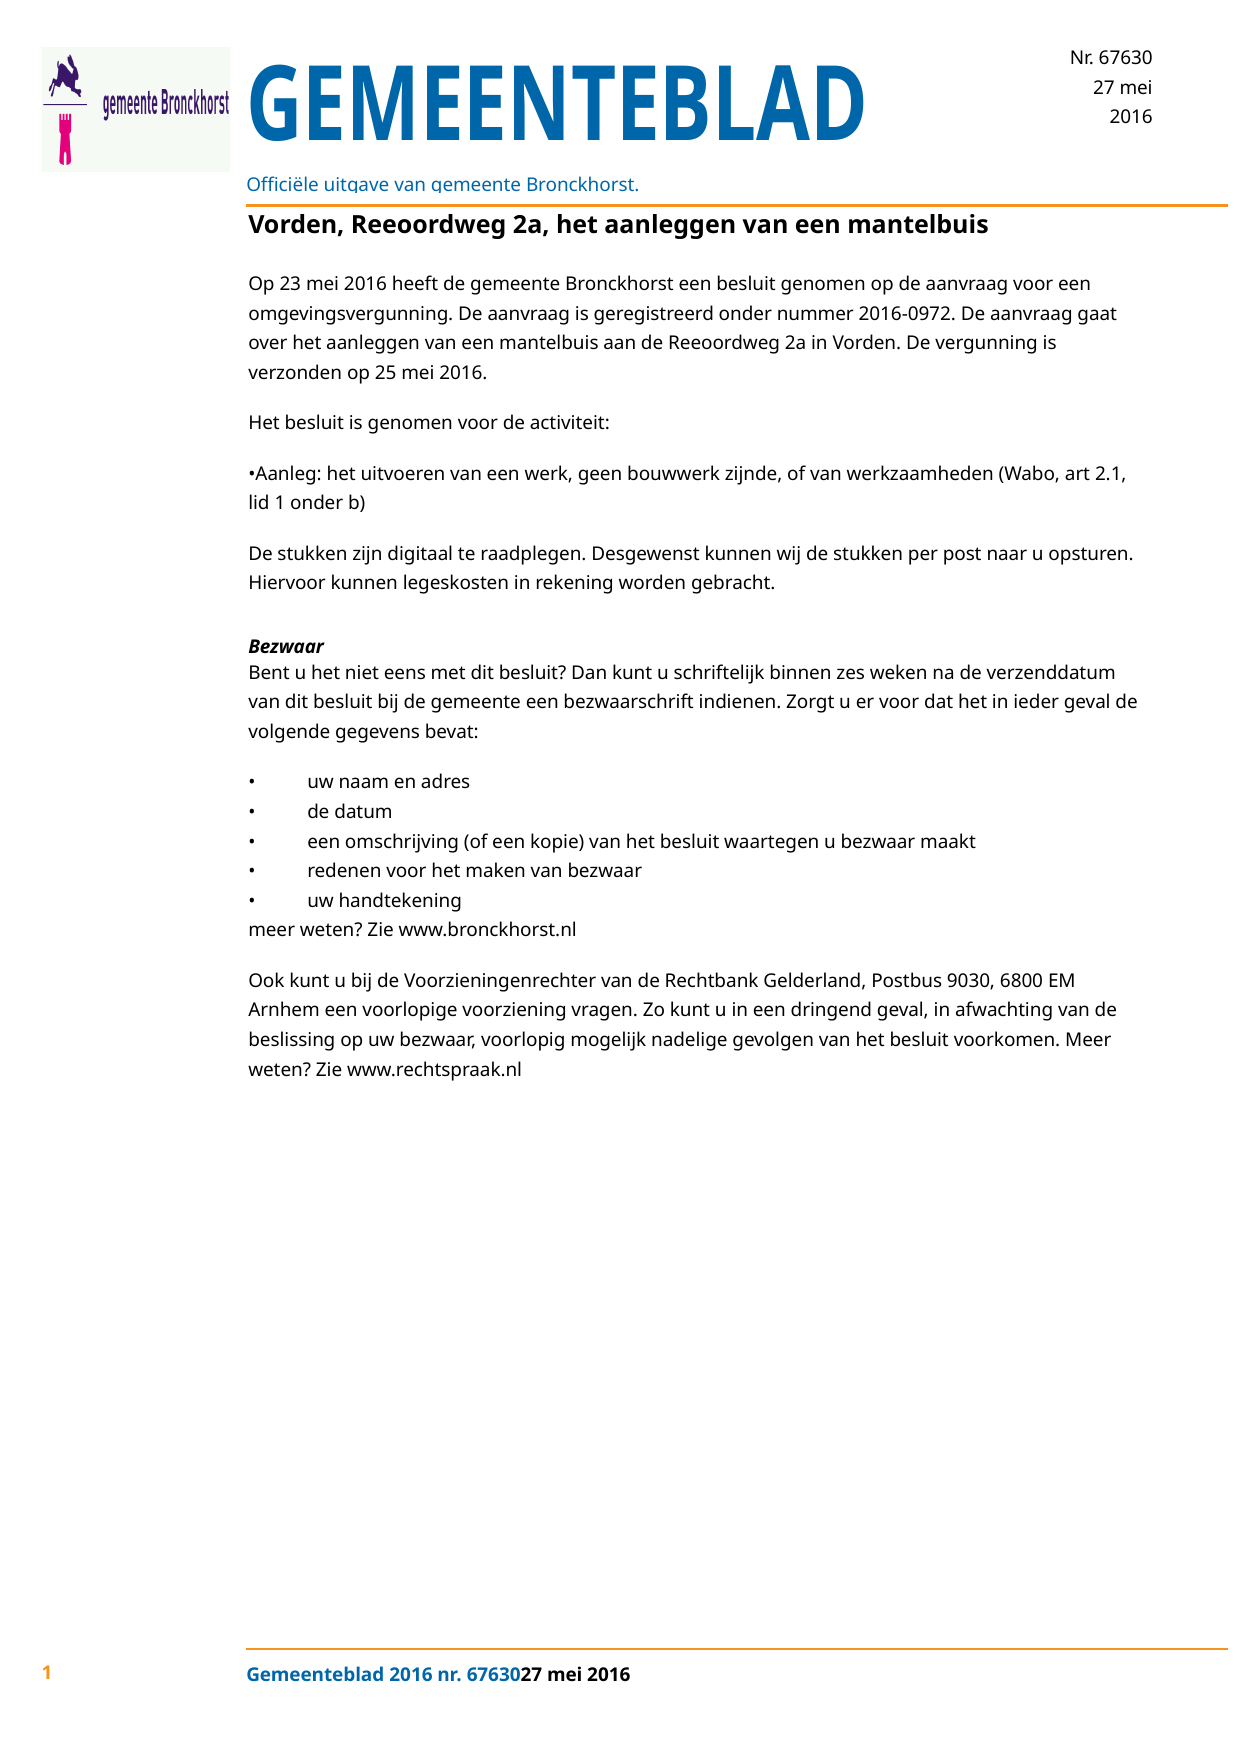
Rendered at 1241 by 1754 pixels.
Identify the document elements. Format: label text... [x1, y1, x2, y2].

list uw naam en adres [248, 769, 1152, 794]
text Het besluit is genomen voor de activiteit: [248, 409, 1152, 435]
text meer weten? Zie www.bronckhorst.nl [248, 917, 1152, 942]
list de datum [248, 798, 1152, 824]
text Vorden, Reeoordweg 2a, het aanleggen van een mantelbuis [248, 207, 1152, 241]
picture [41, 47, 231, 172]
text De stukken zijn digitaal te raadplegen. Desgewenst kunnen wij de stukken per post naar u opsturen. Hiervoor kunnen legeskosten in rekening worden gebracht. [248, 540, 1152, 595]
text •Aanleg: het uitvoeren van een werk, geen bouwwerk zijnde, of van werkzaamheden (Wabo, art 2.1, lid 1 onder b) [248, 460, 1152, 515]
list uw handtekening [248, 887, 1152, 913]
text Ook kunt u bij de Voorzieningenrechter van de Rechtbank Gelderland, Postbus 9030, 6800 EM Arnhem een voorlopige voorziening vragen. Zo kunt u in een dringend geval, in afwachting van de beslissing op uw bezwaar, voorlopig mogelijk nadelige gevolgen van het besluit voorkomen. Meer weten? Zie www.rechtspraak.nl [248, 967, 1152, 1082]
list een omschrijving (of een kopie) van het besluit waartegen u bezwaar maakt [248, 828, 1152, 854]
text Op 23 mei 2016 heeft de gemeente Bronckhorst een besluit genomen op de aanvraag voor een omgevingsvergunning. De aanvraag is geregistreerd onder nummer 2016-0972. De aanvraag gaat over het aanleggen van een mantelbuis aan de Reeoordweg 2a in Vorden. De vergunning is verzonden op 25 mei 2016. [248, 270, 1152, 385]
text Bent u het niet eens met dit besluit? Dan kunt u schriftelijk binnen zes weken na de verzenddatum van dit besluit bij de gemeente een bezwaarschrift indienen. Zorgt u er voor dat het in ieder geval de volgende gegevens bevat: [248, 659, 1152, 744]
text Bezwaar [248, 633, 1152, 659]
list redenen voor het maken van bezwaar [248, 857, 1152, 883]
